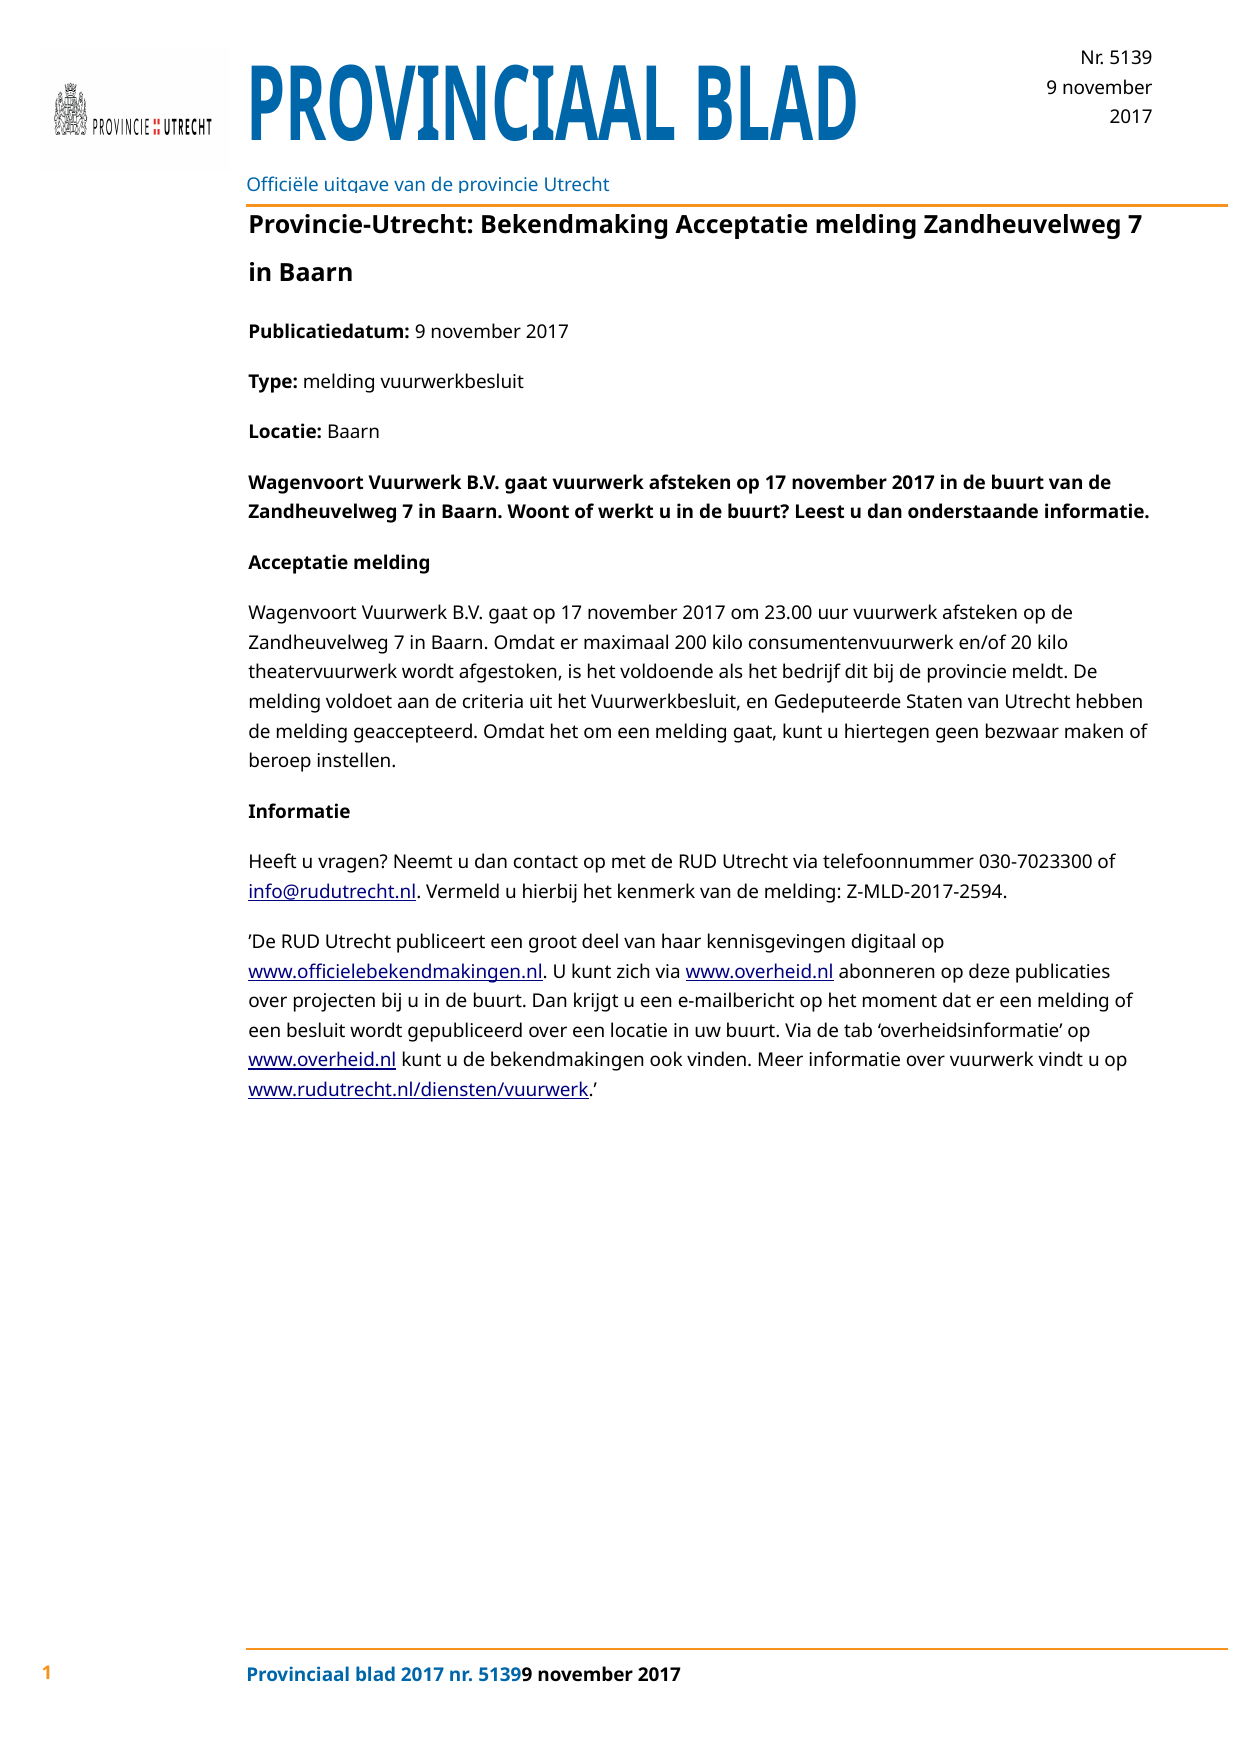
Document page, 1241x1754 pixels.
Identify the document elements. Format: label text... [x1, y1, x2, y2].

text Publicatiedatum: 9 november 2017 [248, 318, 1152, 344]
text Wagenvoort Vuurwerk B.V. gaat vuurwerk afsteken op 17 november 2017 in de buurt van de Zandheuvelweg 7 in Baarn. Woont of werkt u in de buurt? Leest u dan onderstaande informatie. [248, 469, 1152, 524]
picture [41, 47, 231, 172]
text Wagenvoort Vuurwerk B.V. gaat op 17 november 2017 om 23.00 uur vuurwerk afsteken op de Zandheuvelweg 7 in Baarn. Omdat er maximaal 200 kilo consumentenvuurwerk en/of 20 kilo theatervuurwerk wordt afgestoken, is het voldoende als het bedrijf dit bij de provincie meldt. De melding voldoet aan de criteria uit het Vuurwerkbesluit, en Gedeputeerde Staten van Utrecht hebben de melding geaccepteerd. Omdat het om een melding gaat, kunt u hiertegen geen bezwaar maken of beroep instellen. [248, 599, 1152, 773]
text ’De RUD Utrecht publiceert een groot deel van haar kennisgevingen digitaal op www.officielebekendmakingen.nl. U kunt zich via www.overheid.nl abonneren op deze publicaties over projecten bij u in de buurt. Dan krijgt u een e-mailbericht op het moment dat er een melding of een besluit wordt gepubliceerd over een locatie in uw buurt. Via de tab ‘overheidsinformatie’ op www.overheid.nl kunt u de bekendmakingen ook vinden. Meer informatie over vuurwerk vindt u op www.rudutrecht.nl/diensten/vuurwerk.’ [248, 928, 1152, 1102]
text Locatie: Baarn [248, 419, 1152, 444]
text Type: melding vuurwerkbesluit [248, 368, 1152, 394]
text Provincie-Utrecht: Bekendmaking Acceptatie melding Zandheuvelweg 7 in Baarn [248, 207, 1152, 288]
text Heeft u vragen? Neemt u dan contact op met de RUD Utrecht via telefoonnummer 030-7023300 of info@rudutrecht.nl. Vermeld u hierbij het kenmerk van de melding: Z-MLD-2017-2594. [248, 848, 1152, 904]
text Informatie [248, 798, 1152, 824]
text Acceptatie melding [248, 549, 1152, 575]
